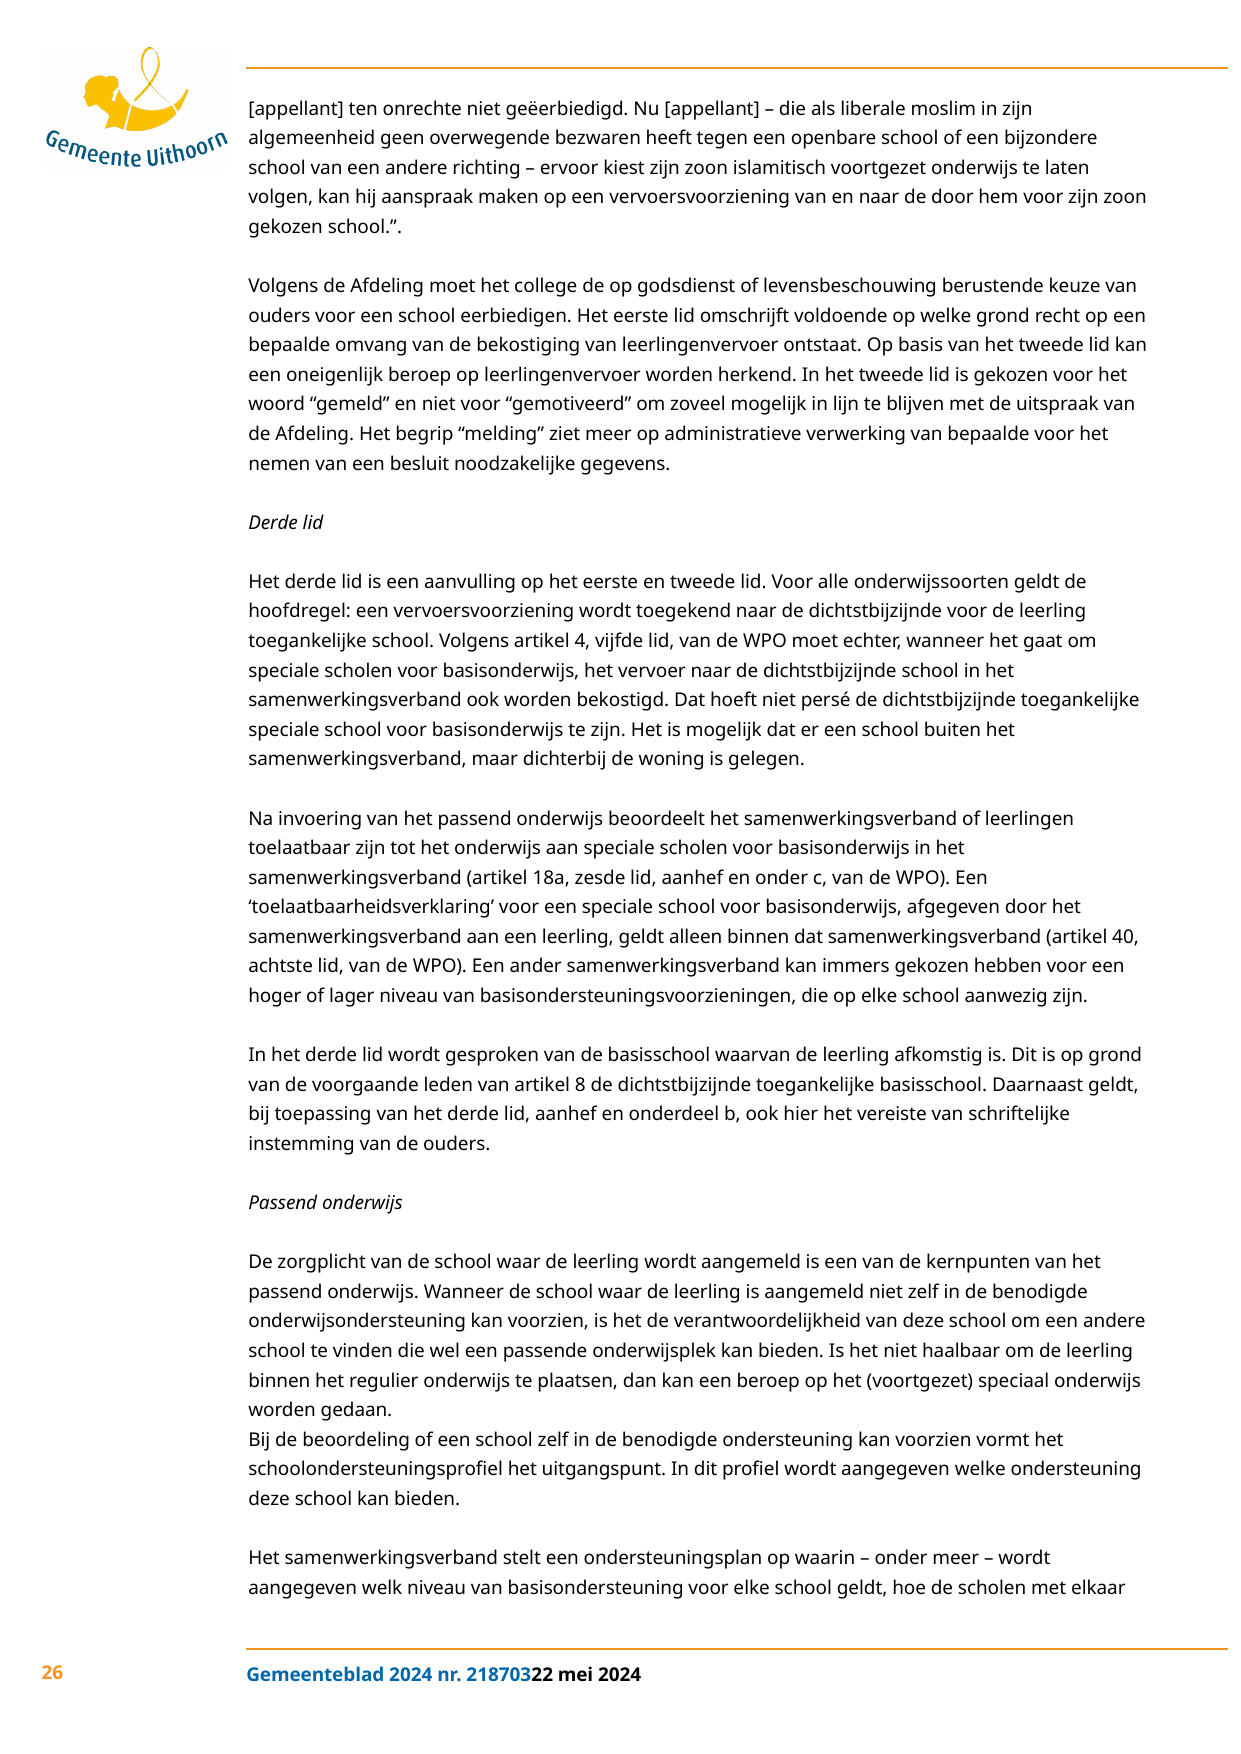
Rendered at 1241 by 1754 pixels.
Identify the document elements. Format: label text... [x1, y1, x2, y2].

text Volgens de Afdeling moet het college de op godsdienst of levensbeschouwing berustende keuze van ouders voor een school eerbiedigen. Het eerste lid omschrijft voldoende op welke grond recht op een bepaalde omvang van de bekostiging van leerlingenvervoer ontstaat. Op basis van het tweede lid kan een oneigenlijk beroep op leerlingenvervoer worden herkend. In het tweede lid is gekozen voor het woord “gemeld” en niet voor “gemotiveerd” om zoveel mogelijk in lijn te blijven met de uitspraak van de Afdeling. Het begrip “melding” ziet meer op administratieve verwerking van bepaalde voor het nemen van een besluit noodzakelijke gegevens. [248, 272, 1152, 476]
text [appellant] ten onrechte niet geëerbiedigd. Nu [appellant] – die als liberale moslim in zijn algemeenheid geen overwegende bezwaren heeft tegen een openbare school of een bijzondere school van een andere richting – ervoor kiest zijn zoon islamitisch voortgezet onderwijs te laten volgen, kan hij aanspraak maken op een vervoersvoorziening van en naar de door hem voor zijn zoon gekozen school.”. [248, 95, 1152, 239]
text Derde lid [248, 509, 1152, 535]
text In het derde lid wordt gesproken van de basisschool waarvan de leerling afkomstig is. Dit is op grond van de voorgaande leden van artikel 8 de dichtstbijzijnde toegankelijke basisschool. Daarnaast geldt, bij toepassing van het derde lid, aanhef en onderdeel b, ook hier het vereiste van schriftelijke instemming van de ouders. [248, 1041, 1152, 1156]
text De zorgplicht van de school waar de leerling wordt aangemeld is een van de kernpunten van het passend onderwijs. Wanneer de school waar de leerling is aangemeld niet zelf in de benodigde onderwijsondersteuning kan voorzien, is het de verantwoordelijkheid van deze school om een andere school te vinden die wel een passende onderwijsplek kan bieden. Is het niet haalbaar om de leerling binnen het regulier onderwijs te plaatsen, dan kan een beroep op het (voortgezet) speciaal onderwijs worden gedaan. [248, 1248, 1152, 1422]
picture [41, 47, 231, 172]
text Na invoering van het passend onderwijs beoordeelt het samenwerkingsverband of leerlingen toelaatbaar zijn tot het onderwijs aan speciale scholen voor basisonderwijs in het samenwerkingsverband (artikel 18a, zesde lid, aanhef en onder c, van de WPO). Een ‘toelaatbaarheidsverklaring’ voor een speciale school voor basisonderwijs, afgegeven door het samenwerkingsverband aan een leerling, geldt alleen binnen dat samenwerkingsverband (artikel 40, achtste lid, van de WPO). Een ander samenwerkingsverband kan immers gekozen hebben voor een hoger of lager niveau van basisondersteuningsvoorzieningen, die op elke school aanwezig zijn. [248, 805, 1152, 1008]
text Het samenwerkingsverband stelt een ondersteuningsplan op waarin – onder meer – wordt aangegeven welk niveau van basisondersteuning voor elke school geldt, hoe de scholen met elkaar [248, 1544, 1152, 1600]
text Passend onderwijs [248, 1189, 1152, 1215]
text Bij de beoordeling of een school zelf in de benodigde ondersteuning kan voorzien vormt het schoolondersteuningsprofiel het uitgangspunt. In dit profiel wordt aangegeven welke ondersteuning deze school kan bieden. [248, 1426, 1152, 1511]
text Het derde lid is een aanvulling op het eerste en tweede lid. Voor alle onderwijssoorten geldt de hoofdregel: een vervoersvoorziening wordt toegekend naar de dichtstbijzijnde voor de leerling toegankelijke school. Volgens artikel 4, vijfde lid, van de WPO moet echter, wanneer het gaat om speciale scholen voor basisonderwijs, het vervoer naar de dichtstbijzijnde school in het samenwerkingsverband ook worden bekostigd. Dat hoeft niet persé de dichtstbijzijnde toegankelijke speciale school voor basisonderwijs te zijn. Het is mogelijk dat er een school buiten het samenwerkingsverband, maar dichterbij de woning is gelegen. [248, 568, 1152, 771]
